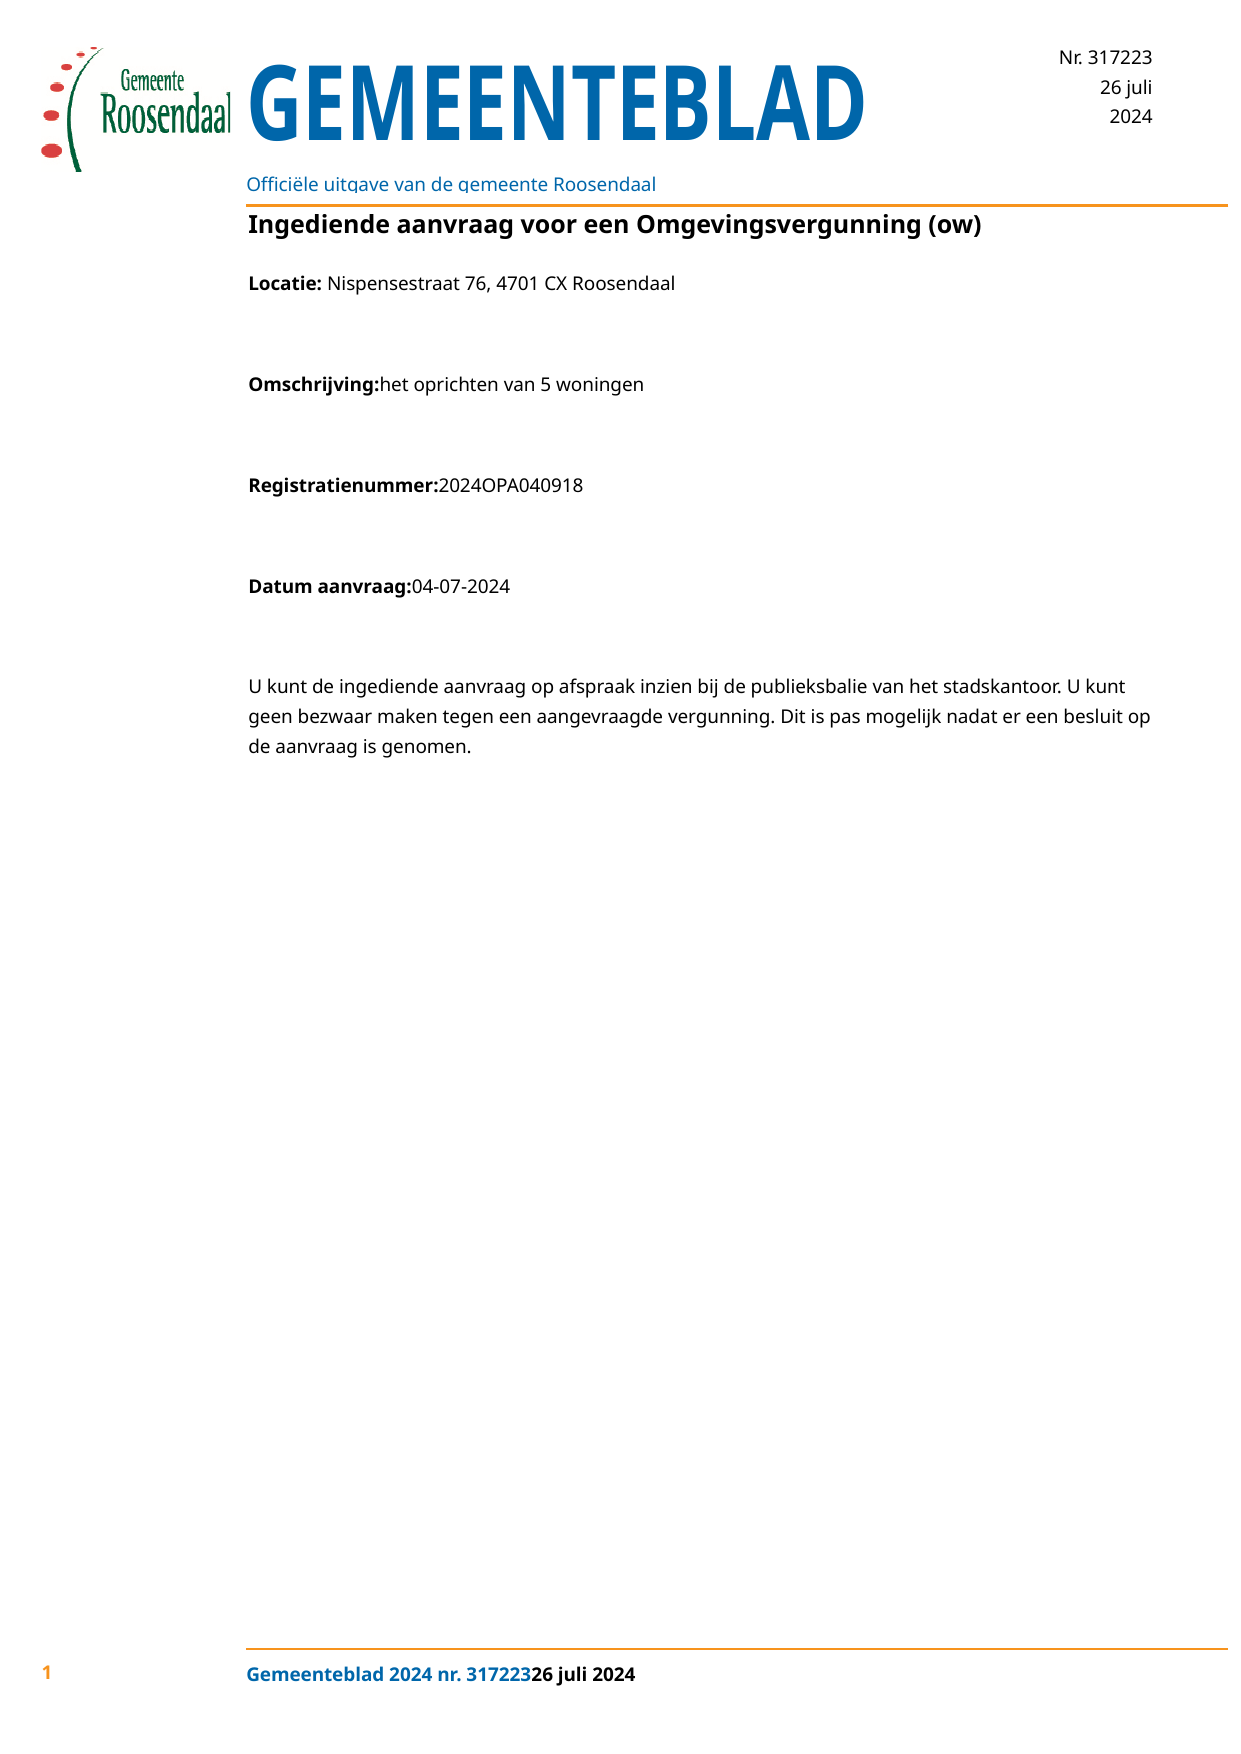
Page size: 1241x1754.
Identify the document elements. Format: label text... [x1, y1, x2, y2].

text Registratienummer:2024OPA040918 [248, 472, 1152, 498]
text Datum aanvraag:04-07-2024 [248, 573, 1152, 598]
text Ingediende aanvraag voor een Omgevingsvergunning (ow) [248, 207, 1152, 241]
text U kunt de ingediende aanvraag op afspraak inzien bij de publieksbalie van het stadskantoor. U kunt geen bezwaar maken tegen een aangevraagde vergunning. Dit is pas mogelijk nadat er een besluit op de aanvraag is genomen. [248, 674, 1152, 758]
picture [41, 47, 231, 172]
text Omschrijving:het oprichten van 5 woningen [248, 371, 1152, 397]
text Locatie: Nispensestraat 76, 4701 CX Roosendaal [248, 270, 1152, 296]
